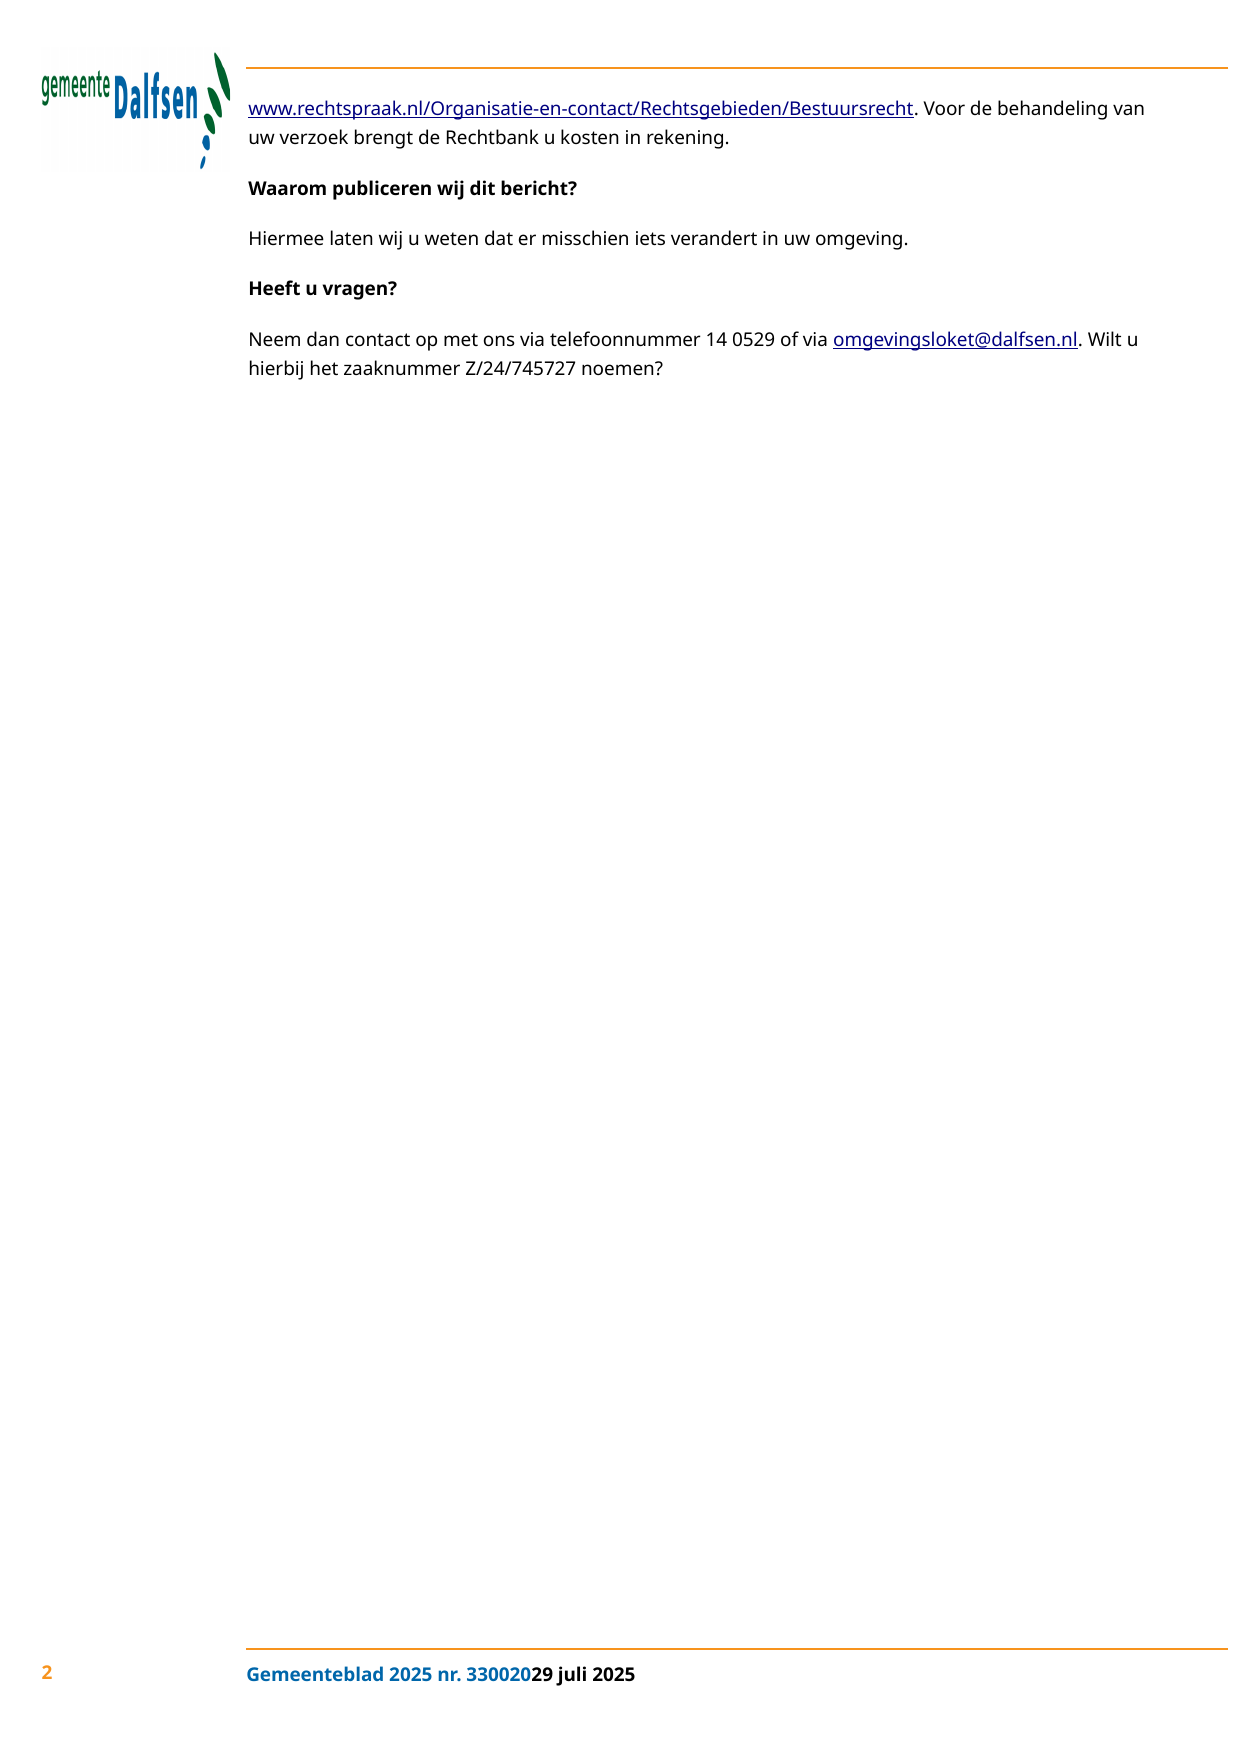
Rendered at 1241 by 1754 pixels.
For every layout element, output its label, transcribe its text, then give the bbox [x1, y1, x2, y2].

text Neem dan contact op met ons via telefoonnummer 14 0529 of via omgevingsloket@dalfsen.nl. Wilt u hierbij het zaaknummer Z/24/745727 noemen? [248, 326, 1152, 381]
picture [41, 47, 231, 172]
text Hiermee laten wij u weten dat er misschien iets verandert in uw omgeving. [248, 225, 1152, 251]
text Waarom publiceren wij dit bericht? [248, 175, 1152, 201]
text www.rechtspraak.nl/Organisatie-en-contact/Rechtsgebieden/Bestuursrecht. Voor de behandeling van uw verzoek brengt de Rechtbank u kosten in rekening. [248, 95, 1152, 150]
text Heeft u vragen? [248, 276, 1152, 301]
